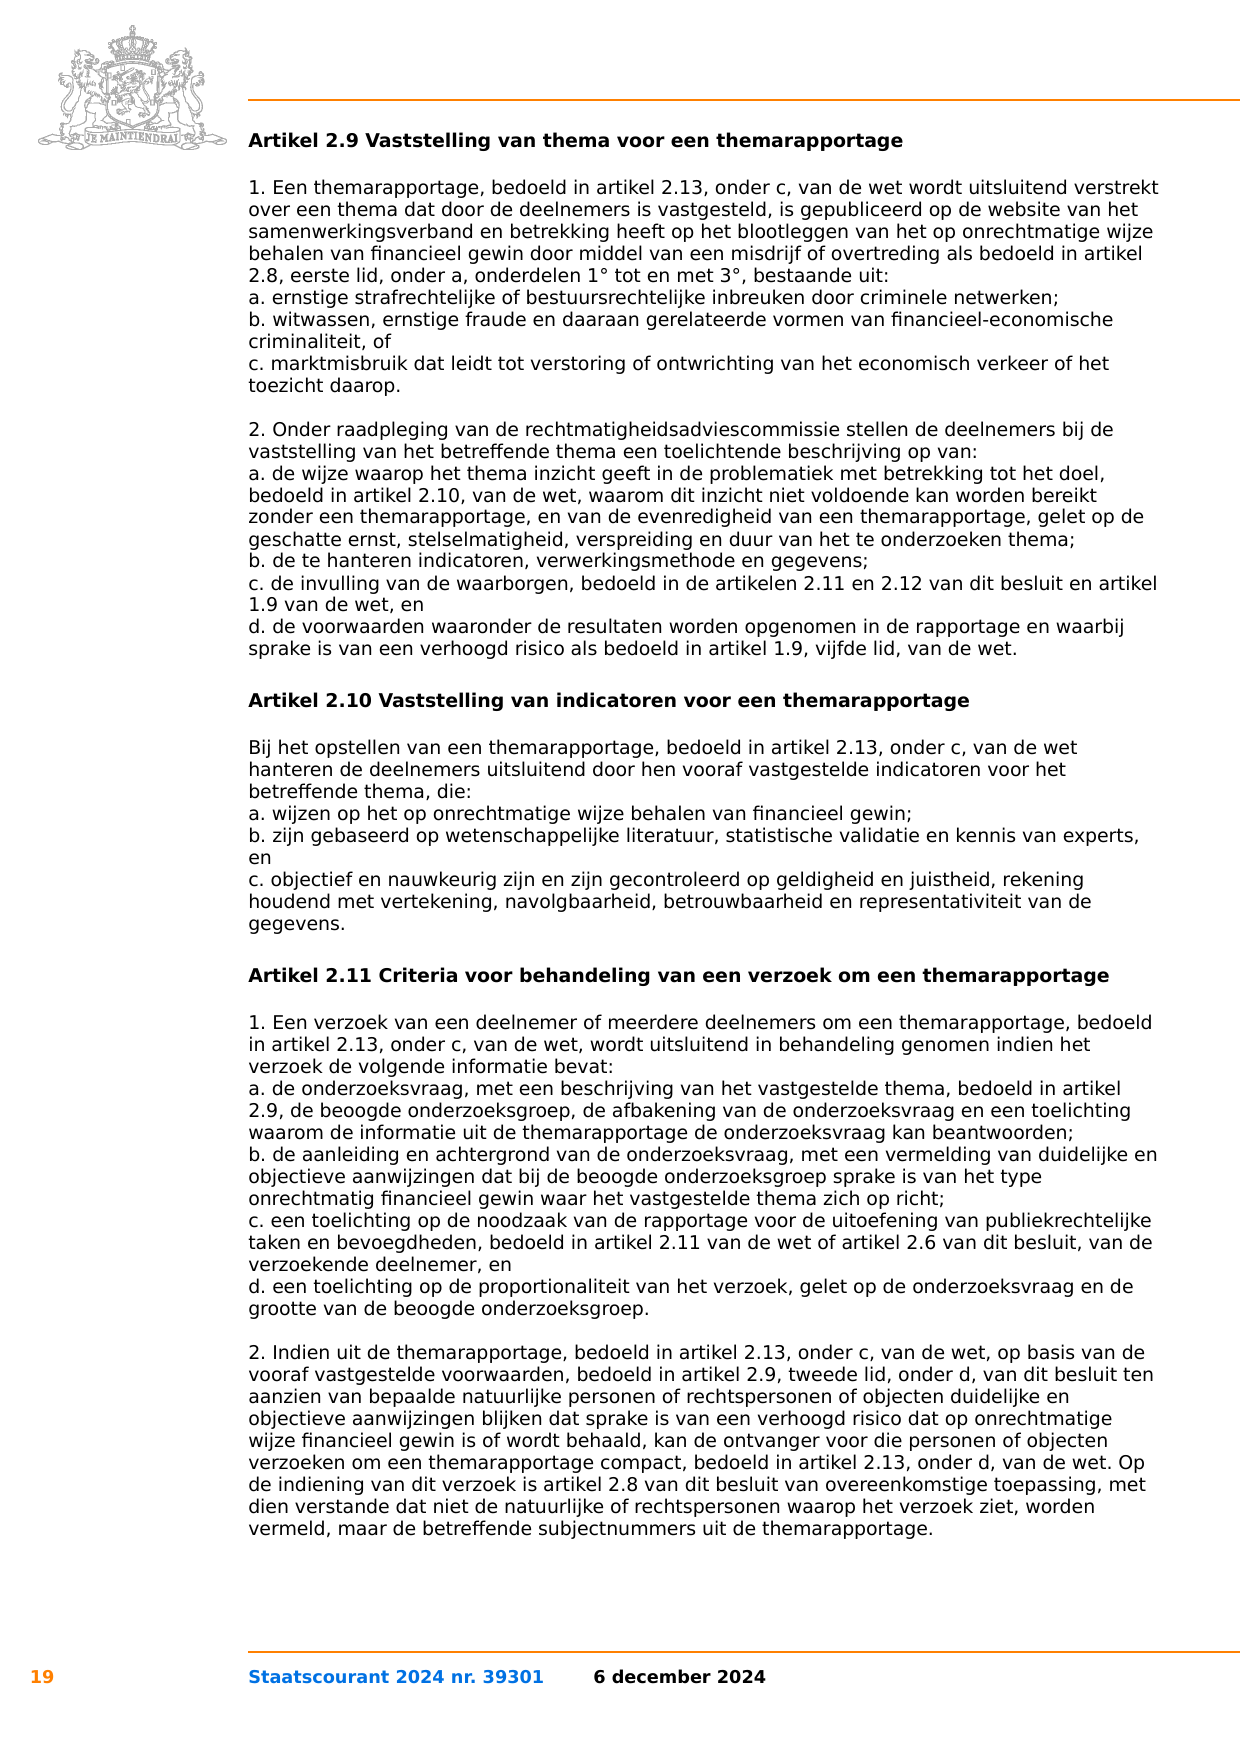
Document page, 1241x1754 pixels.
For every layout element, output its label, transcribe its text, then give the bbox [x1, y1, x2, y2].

text b. de aanleiding en achtergrond van de onderzoeksvraag, met een vermelding van duidelijke en objectieve aanwijzingen dat bij de beoogde onderzoeksgroep sprake is van het type onrechtmatig financieel gewin waar het vastgestelde thema zich op richt; [248, 1144, 1163, 1210]
text c. een toelichting op de noodzaak van de rapportage voor de uitoefening van publiekrechtelijke taken en bevoegdheden, bedoeld in artikel 2.11 van de wet of artikel 2.6 van dit besluit, van de verzoekende deelnemer, en [248, 1210, 1163, 1276]
text a. de wijze waarop het thema inzicht geeft in de problematiek met betrekking tot het doel, bedoeld in artikel 2.10, van de wet, waarom dit inzicht niet voldoende kan worden bereikt zonder een themarapportage, en van de evenredigheid van een themarapportage, gelet op de geschatte ernst, stelselmatigheid, verspreiding en duur van het te onderzoeken thema; [248, 462, 1163, 550]
text d. de voorwaarden waaronder de resultaten worden opgenomen in de rapportage en waarbij sprake is van een verhoogd risico als bedoeld in artikel 1.9, vijfde lid, van de wet. [248, 616, 1163, 660]
text 1. Een verzoek van een deelnemer of meerdere deelnemers om een themarapportage, bedoeld in artikel 2.13, onder c, van de wet, wordt uitsluitend in behandeling genomen indien het verzoek de volgende informatie bevat: [248, 1012, 1163, 1078]
text a. de onderzoeksvraag, met een beschrijving van het vastgestelde thema, bedoeld in artikel 2.9, de beoogde onderzoeksgroep, de afbakening van de onderzoeksvraag en een toelichting waarom de informatie uit de themarapportage de onderzoeksvraag kan beantwoorden; [248, 1078, 1163, 1144]
subtitle Artikel 2.10 Vaststelling van indicatoren voor een themarapportage [248, 690, 1163, 712]
text b. de te hanteren indicatoren, verwerkingsmethode en gegevens; [248, 550, 1163, 572]
subtitle Artikel 2.9 Vaststelling van thema voor een themarapportage [248, 130, 1163, 152]
subtitle Artikel 2.11 Criteria voor behandeling van een verzoek om een themarapportage [248, 965, 1163, 987]
picture [38, 25, 227, 150]
text a. ernstige strafrechtelijke of bestuursrechtelijke inbreuken door criminele netwerken; [248, 287, 1163, 309]
text c. marktmisbruik dat leidt tot verstoring of ontwrichting van het economisch verkeer of het toezicht daarop. [248, 353, 1163, 397]
text c. de invulling van de waarborgen, bedoeld in de artikelen 2.11 en 2.12 van dit besluit en artikel 1.9 van de wet, en [248, 572, 1163, 616]
text Bij het opstellen van een themarapportage, bedoeld in artikel 2.13, onder c, van de wet hanteren de deelnemers uitsluitend door hen vooraf vastgestelde indicatoren voor het betreffende thema, die: [248, 737, 1163, 803]
text 2. Onder raadpleging van de rechtmatigheidsadviescommissie stellen de deelnemers bij de vaststelling van het betreffende thema een toelichtende beschrijving op van: [248, 418, 1163, 462]
text a. wijzen op het op onrechtmatige wijze behalen van financieel gewin; [248, 803, 1163, 825]
text b. zijn gebaseerd op wetenschappelijke literatuur, statistische validatie en kennis van experts, en [248, 825, 1163, 869]
text d. een toelichting op de proportionaliteit van het verzoek, gelet op de onderzoeksvraag en de grootte van de beoogde onderzoeksgroep. [248, 1276, 1163, 1320]
text 1. Een themarapportage, bedoeld in artikel 2.13, onder c, van de wet wordt uitsluitend verstrekt over een thema dat door de deelnemers is vastgesteld, is gepubliceerd op de website van het samenwerkingsverband en betrekking heeft op het blootleggen van het op onrechtmatige wijze behalen van financieel gewin door middel van een misdrijf of overtreding als bedoeld in artikel 2.8, eerste lid, onder a, onderdelen 1° tot en met 3°, bestaande uit: [248, 177, 1163, 287]
text c. objectief en nauwkeurig zijn en zijn gecontroleerd op geldigheid en juistheid, rekening houdend met vertekening, navolgbaarheid, betrouwbaarheid en representativiteit van de gegevens. [248, 869, 1163, 935]
text b. witwassen, ernstige fraude en daaraan gerelateerde vormen van financieel-economische criminaliteit, of [248, 309, 1163, 353]
text 2. Indien uit de themarapportage, bedoeld in artikel 2.13, onder c, van de wet, op basis van de vooraf vastgestelde voorwaarden, bedoeld in artikel 2.9, tweede lid, onder d, van dit besluit ten aanzien van bepaalde natuurlijke personen of rechtspersonen of objecten duidelijke en objectieve aanwijzingen blijken dat sprake is van een verhoogd risico dat op onrechtmatige wijze financieel gewin is of wordt behaald, kan de ontvanger voor die personen of objecten verzoeken om een themarapportage compact, bedoeld in artikel 2.13, onder d, van de wet. Op de indiening van dit verzoek is artikel 2.8 van dit besluit van overeenkomstige toepassing, met dien verstande dat niet de natuurlijke of rechtspersonen waarop het verzoek ziet, worden vermeld, maar de betreffende subjectnummers uit de themarapportage. [248, 1342, 1163, 1539]
